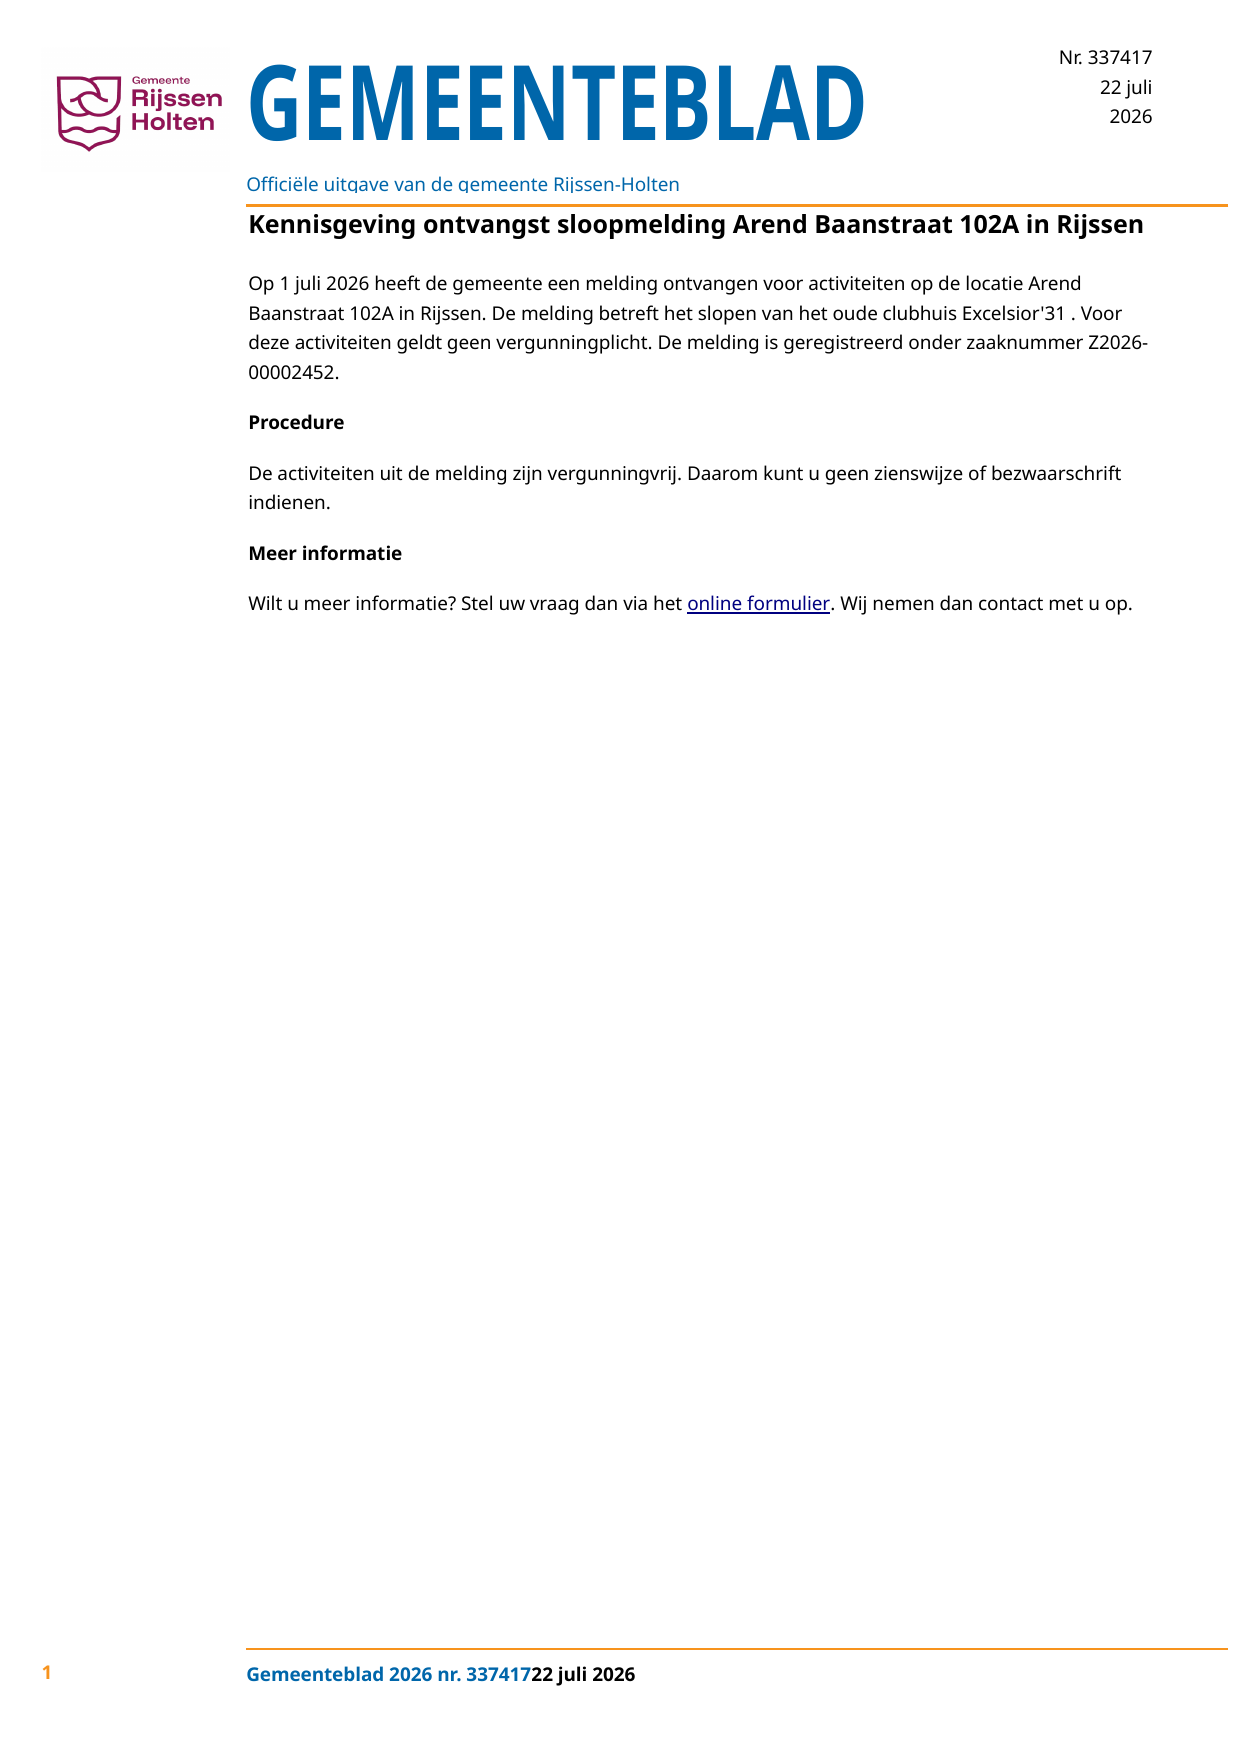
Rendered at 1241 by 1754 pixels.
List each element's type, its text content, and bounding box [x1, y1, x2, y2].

picture [41, 47, 231, 172]
text Op 1 juli 2026 heeft de gemeente een melding ontvangen voor activiteiten op de locatie Arend Baanstraat 102A in Rijssen. De melding betreft het slopen van het oude clubhuis Excelsior'31 . Voor deze activiteiten geldt geen vergunningplicht. De melding is geregistreerd onder zaaknummer Z2026-00002452. [248, 270, 1152, 385]
text Procedure [248, 409, 1152, 435]
text Meer informatie [248, 540, 1152, 566]
text Wilt u meer informatie? Stel uw vraag dan via het online formulier. Wij nemen dan contact met u op. [248, 590, 1152, 616]
text De activiteiten uit de melding zijn vergunningvrij. Daarom kunt u geen zienswijze of bezwaarschrift indienen. [248, 460, 1152, 515]
text Kennisgeving ontvangst sloopmelding Arend Baanstraat 102A in Rijssen [248, 207, 1152, 241]
